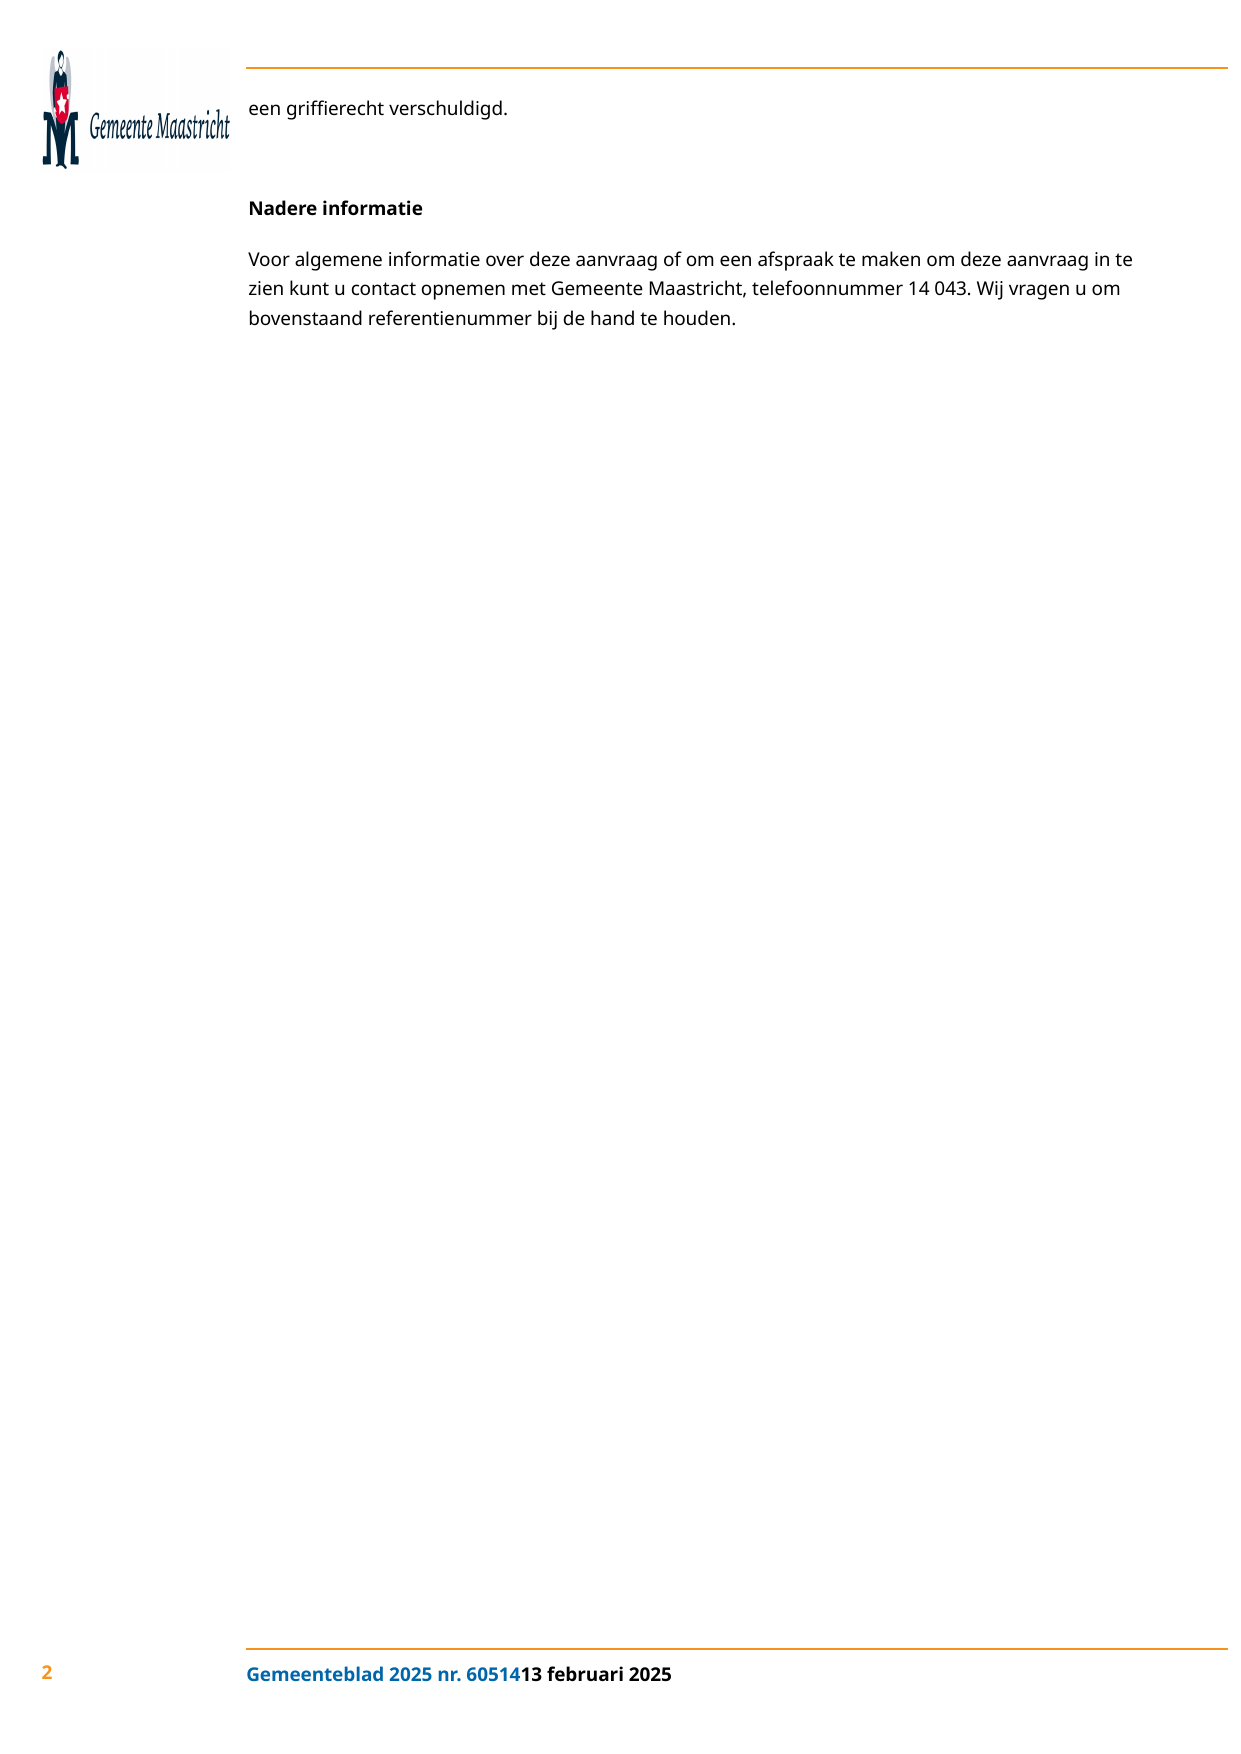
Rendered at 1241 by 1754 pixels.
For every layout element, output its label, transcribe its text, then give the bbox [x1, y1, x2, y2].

text Voor algemene informatie over deze aanvraag of om een afspraak te maken om deze aanvraag in te zien kunt u contact opnemen met Gemeente Maastricht, telefoonnummer 14 043. Wij vragen u om bovenstaand referentienummer bij de hand te houden. [248, 246, 1152, 331]
text Nadere informatie [248, 196, 1152, 221]
text een griffierecht verschuldigd. [248, 95, 1152, 121]
picture [41, 47, 231, 172]
